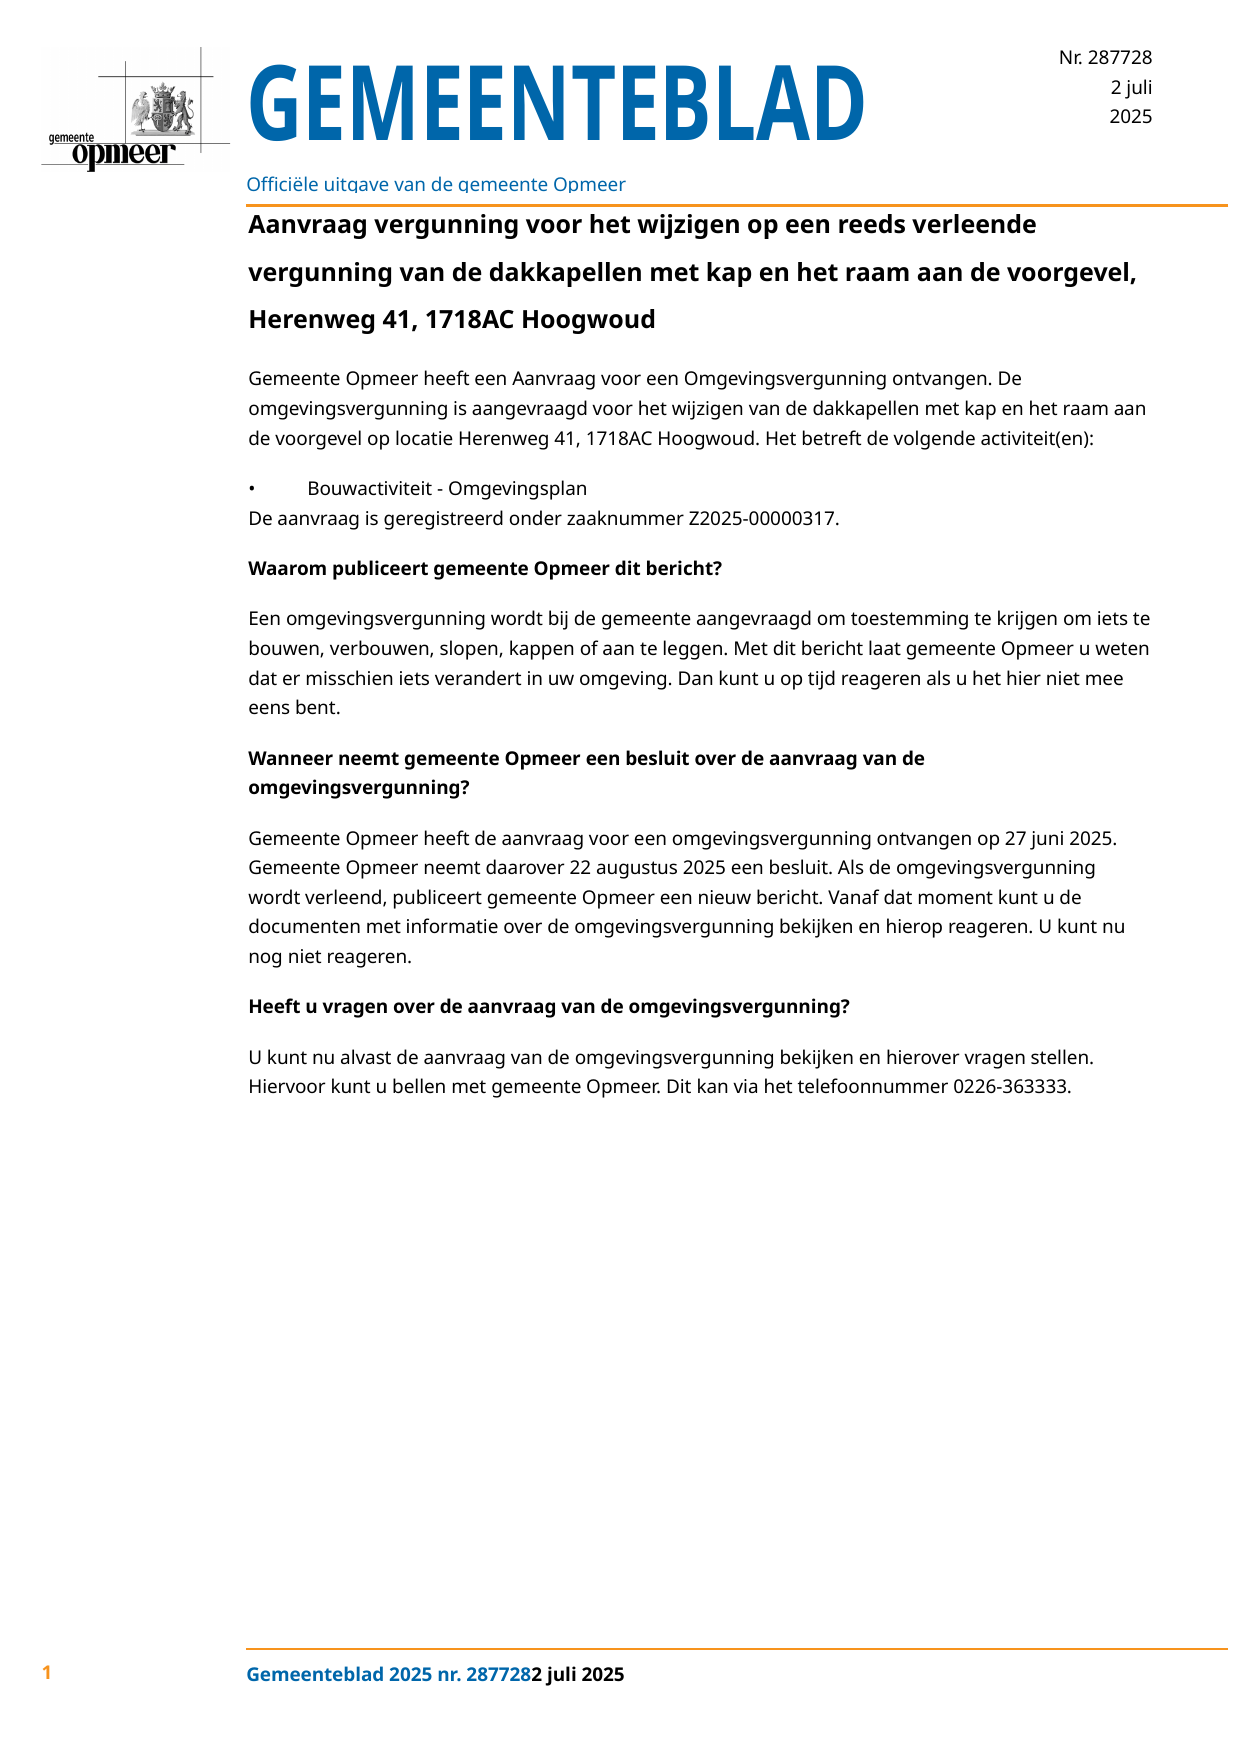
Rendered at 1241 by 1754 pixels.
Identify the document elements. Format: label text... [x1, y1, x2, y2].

text Gemeente Opmeer heeft een Aanvraag voor een Omgevingsvergunning ontvangen. De omgevingsvergunning is aangevraagd voor het wijzigen van de dakkapellen met kap en het raam aan de voorgevel op locatie Herenweg 41, 1718AC Hoogwoud. Het betreft de volgende activiteit(en): [248, 366, 1152, 450]
text U kunt nu alvast de aanvraag van de omgevingsvergunning bekijken en hierover vragen stellen. Hiervoor kunt u bellen met gemeente Opmeer. Dit kan via het telefoonnummer 0226-363333. [248, 1044, 1152, 1099]
text Aanvraag vergunning voor het wijzigen op een reeds verleende vergunning van de dakkapellen met kap en het raam aan de voorgevel, Herenweg 41, 1718AC Hoogwoud [248, 207, 1152, 336]
picture [41, 47, 231, 172]
text Waarom publiceert gemeente Opmeer dit bericht? [248, 555, 1152, 581]
text Heeft u vragen over de aanvraag van de omgevingsvergunning? [248, 993, 1152, 1019]
text Wanneer neemt gemeente Opmeer een besluit over de aanvraag van de omgevingsvergunning? [248, 745, 1152, 800]
list Bouwactiviteit - Omgevingsplan [248, 475, 1152, 501]
text De aanvraag is geregistreerd onder zaaknummer Z2025-00000317. [248, 505, 1152, 530]
text Een omgevingsvergunning wordt bij de gemeente aangevraagd om toestemming te krijgen om iets te bouwen, verbouwen, slopen, kappen of aan te leggen. Met dit bericht laat gemeente Opmeer u weten dat er misschien iets verandert in uw omgeving. Dan kunt u op tijd reageren als u het hier niet mee eens bent. [248, 606, 1152, 720]
text Gemeente Opmeer heeft de aanvraag voor een omgevingsvergunning ontvangen op 27 juni 2025. Gemeente Opmeer neemt daarover 22 augustus 2025 een besluit. Als de omgevingsvergunning wordt verleend, publiceert gemeente Opmeer een nieuw bericht. Vanaf dat moment kunt u de documenten met informatie over de omgevingsvergunning bekijken en hierop reageren. U kunt nu nog niet reageren. [248, 825, 1152, 969]
